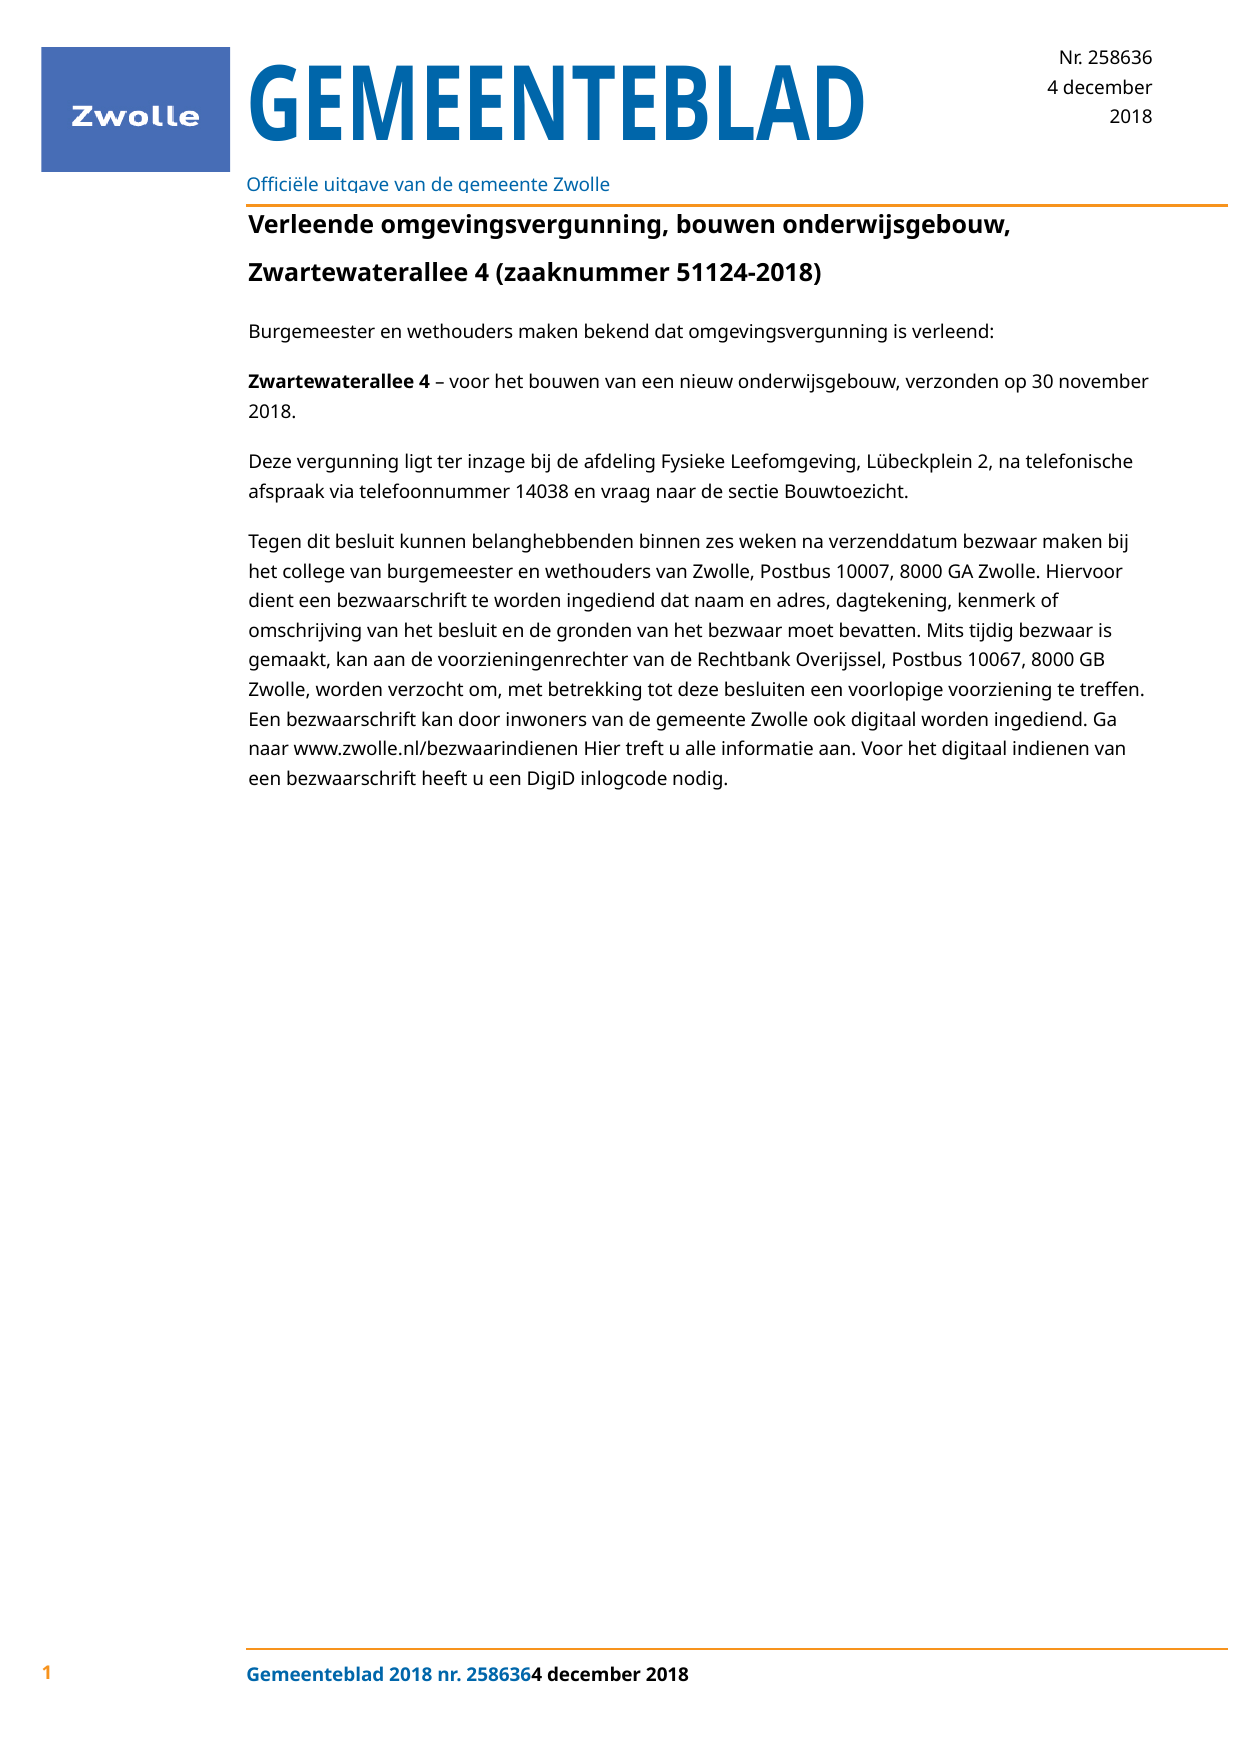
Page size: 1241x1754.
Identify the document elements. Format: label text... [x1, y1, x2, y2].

text Deze vergunning ligt ter inzage bij de afdeling Fysieke Leefomgeving, Lübeckplein 2, na telefonische afspraak via telefoonnummer 14038 en vraag naar de sectie Bouwtoezicht. [248, 448, 1152, 504]
text Zwartewaterallee 4 – voor het bouwen van een nieuw onderwijsgebouw, verzonden op 30 november 2018. [248, 368, 1152, 424]
text Verleende omgevingsvergunning, bouwen onderwijsgebouw, Zwartewaterallee 4 (zaaknummer 51124-2018) [248, 207, 1152, 288]
picture [41, 47, 231, 172]
text Burgemeester en wethouders maken bekend dat omgevingsvergunning is verleend: [248, 318, 1152, 344]
text Tegen dit besluit kunnen belanghebbenden binnen zes weken na verzenddatum bezwaar maken bij het college van burgemeester en wethouders van Zwolle, Postbus 10007, 8000 GA Zwolle. Hiervoor dient een bezwaarschrift te worden ingediend dat naam en adres, dagtekening, kenmerk of omschrijving van het besluit en de gronden van het bezwaar moet bevatten. Mits tijdig bezwaar is gemaakt, kan aan de voorzieningenrechter van de Rechtbank Overijssel, Postbus 10067, 8000 GB Zwolle, worden verzocht om, met betrekking tot deze besluiten een voorlopige voorziening te treffen. Een bezwaarschrift kan door inwoners van de gemeente Zwolle ook digitaal worden ingediend. Ga naar www.zwolle.nl/bezwaarindienen Hier treft u alle informatie aan. Voor het digitaal indienen van een bezwaarschrift heeft u een DigiD inlogcode nodig. [248, 528, 1152, 791]
